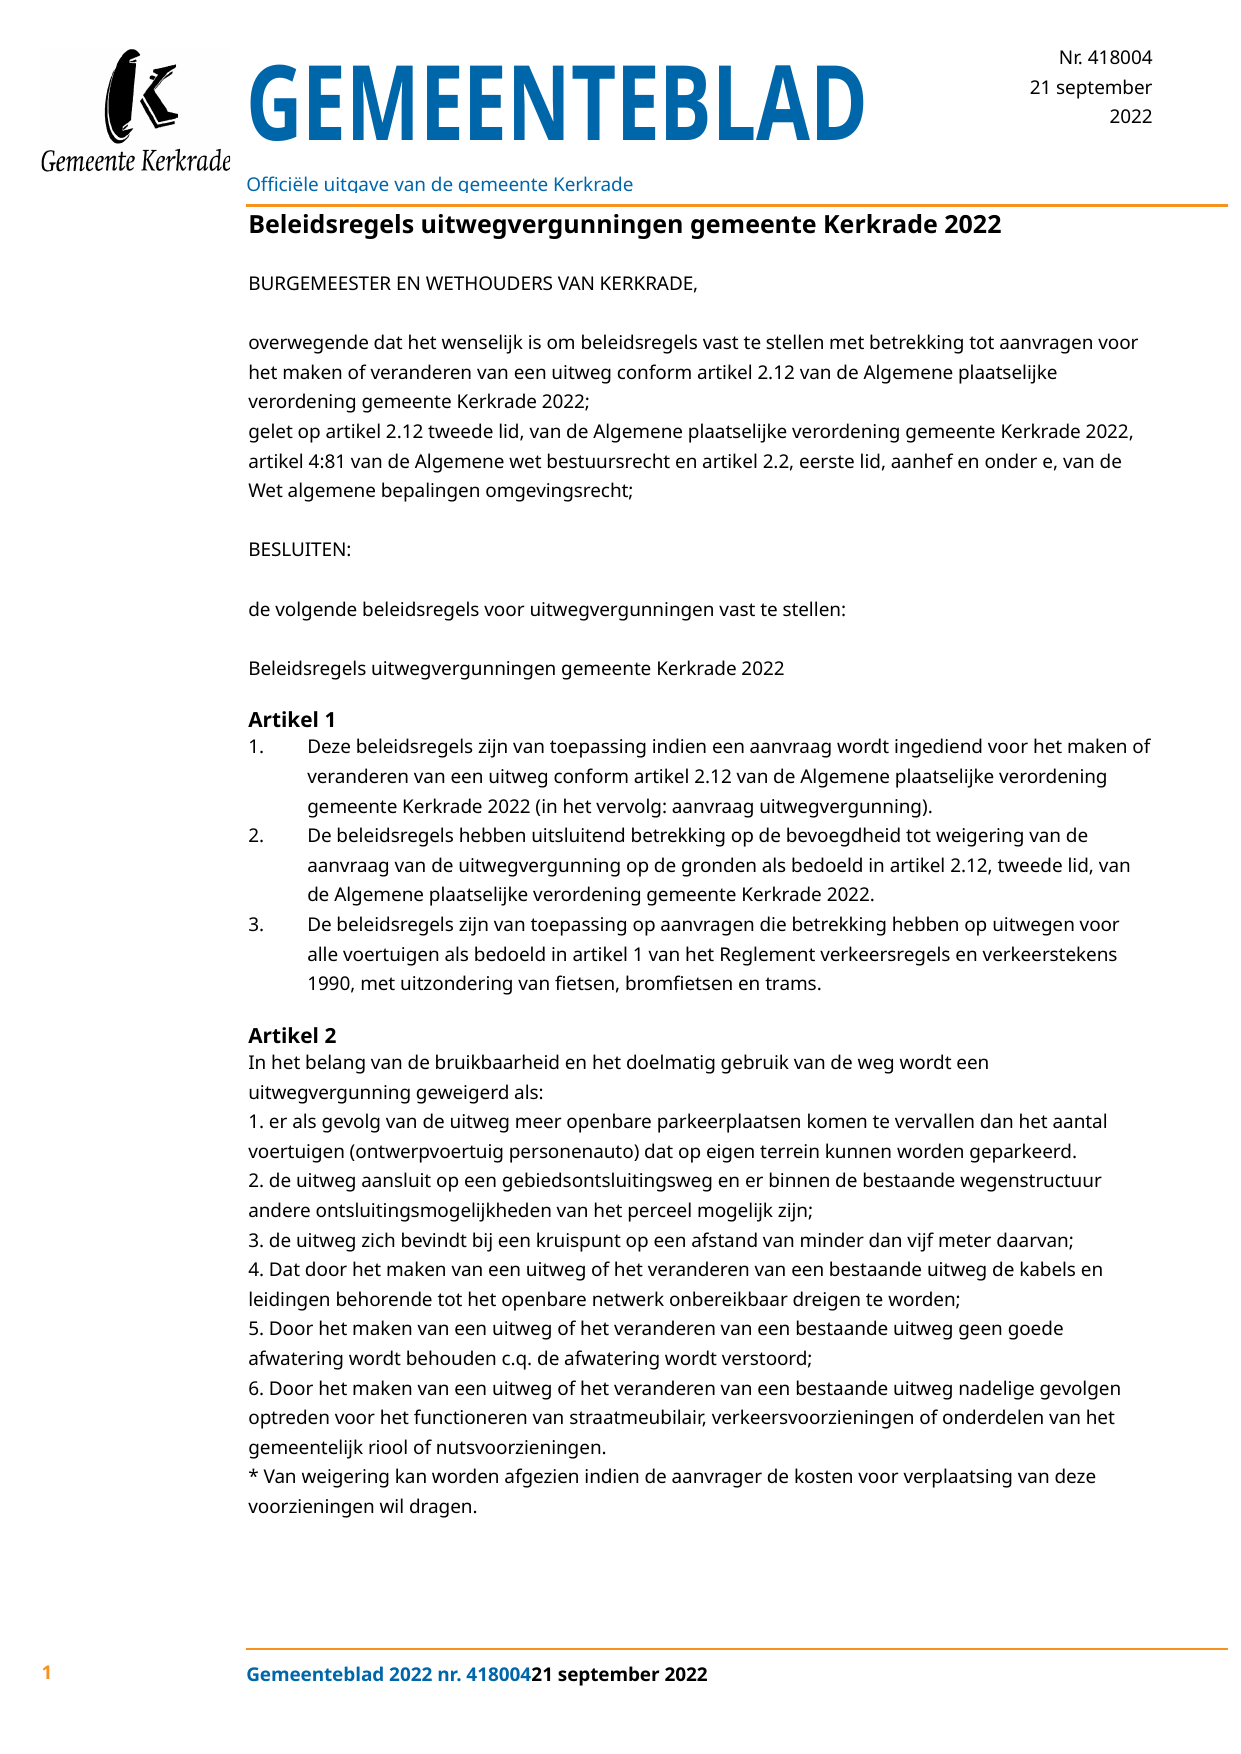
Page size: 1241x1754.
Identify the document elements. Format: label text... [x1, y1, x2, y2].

text Artikel 2 [248, 1021, 1152, 1049]
text 1. er als gevolg van de uitweg meer openbare parkeerplaatsen komen te vervallen dan het aantal voertuigen (ontwerpvoertuig personenauto) dat op eigen terrein kunnen worden geparkeerd. [248, 1108, 1152, 1164]
text 5. Door het maken van een uitweg of het veranderen van een bestaande uitweg geen goede afwatering wordt behouden c.q. de afwatering wordt verstoord; [248, 1316, 1152, 1371]
text BESLUITEN: [248, 537, 1152, 562]
text overwegende dat het wenselijk is om beleidsregels vast te stellen met betrekking tot aanvragen voor het maken of veranderen van een uitweg conform artikel 2.12 van de Algemene plaatselijke verordening gemeente Kerkrade 2022; [248, 329, 1152, 414]
text 6. Door het maken van een uitweg of het veranderen van een bestaande uitweg nadelige gevolgen optreden voor het functioneren van straatmeubilair, verkeersvoorzieningen of onderdelen van het gemeentelijk riool of nutsvoorzieningen. [248, 1375, 1152, 1459]
text gelet op artikel 2.12 tweede lid, van de Algemene plaatselijke verordening gemeente Kerkrade 2022, artikel 4:81 van de Algemene wet bestuursrecht en artikel 2.2, eerste lid, aanhef en onder e, van de Wet algemene bepalingen omgevingsrecht; [248, 418, 1152, 503]
text Beleidsregels uitwegvergunningen gemeente Kerkrade 2022 [248, 207, 1152, 241]
text Beleidsregels uitwegvergunningen gemeente Kerkrade 2022 [248, 655, 1152, 681]
text Artikel 1 [248, 705, 1152, 734]
list De beleidsregels zijn van toepassing op aanvragen die betrekking hebben op uitwegen voor alle voertuigen als bedoeld in artikel 1 van het Reglement verkeersregels en verkeerstekens 1990, met uitzondering van fietsen, bromfietsen en trams. [248, 911, 1152, 996]
text de volgende beleidsregels voor uitwegvergunningen vast te stellen: [248, 596, 1152, 621]
text 4. Dat door het maken van een uitweg of het veranderen van een bestaande uitweg de kabels en leidingen behorende tot het openbare netwerk onbereikbaar dreigen te worden; [248, 1256, 1152, 1312]
picture [41, 47, 231, 172]
text 3. de uitweg zich bevindt bij een kruispunt op een afstand van minder dan vijf meter daarvan; [248, 1227, 1152, 1252]
text BURGEMEESTER EN WETHOUDERS VAN KERKRADE, [248, 270, 1152, 296]
list Deze beleidsregels zijn van toepassing indien een aanvraag wordt ingediend voor het maken of veranderen van een uitweg conform artikel 2.12 van de Algemene plaatselijke verordening gemeente Kerkrade 2022 (in het vervolg: aanvraag uitwegvergunning). [248, 734, 1152, 819]
list De beleidsregels hebben uitsluitend betrekking op de bevoegdheid tot weigering van de aanvraag van de uitwegvergunning op de gronden als bedoeld in artikel 2.12, tweede lid, van de Algemene plaatselijke verordening gemeente Kerkrade 2022. [248, 822, 1152, 907]
text 2. de uitweg aansluit op een gebiedsontsluitingsweg en er binnen de bestaande wegenstructuur andere ontsluitingsmogelijkheden van het perceel mogelijk zijn; [248, 1168, 1152, 1223]
text In het belang van de bruikbaarheid en het doelmatig gebruik van de weg wordt een uitwegvergunning geweigerd als: [248, 1049, 1152, 1104]
text * Van weigering kan worden afgezien indien de aanvrager de kosten voor verplaatsing van deze voorzieningen wil dragen. [248, 1463, 1152, 1519]
